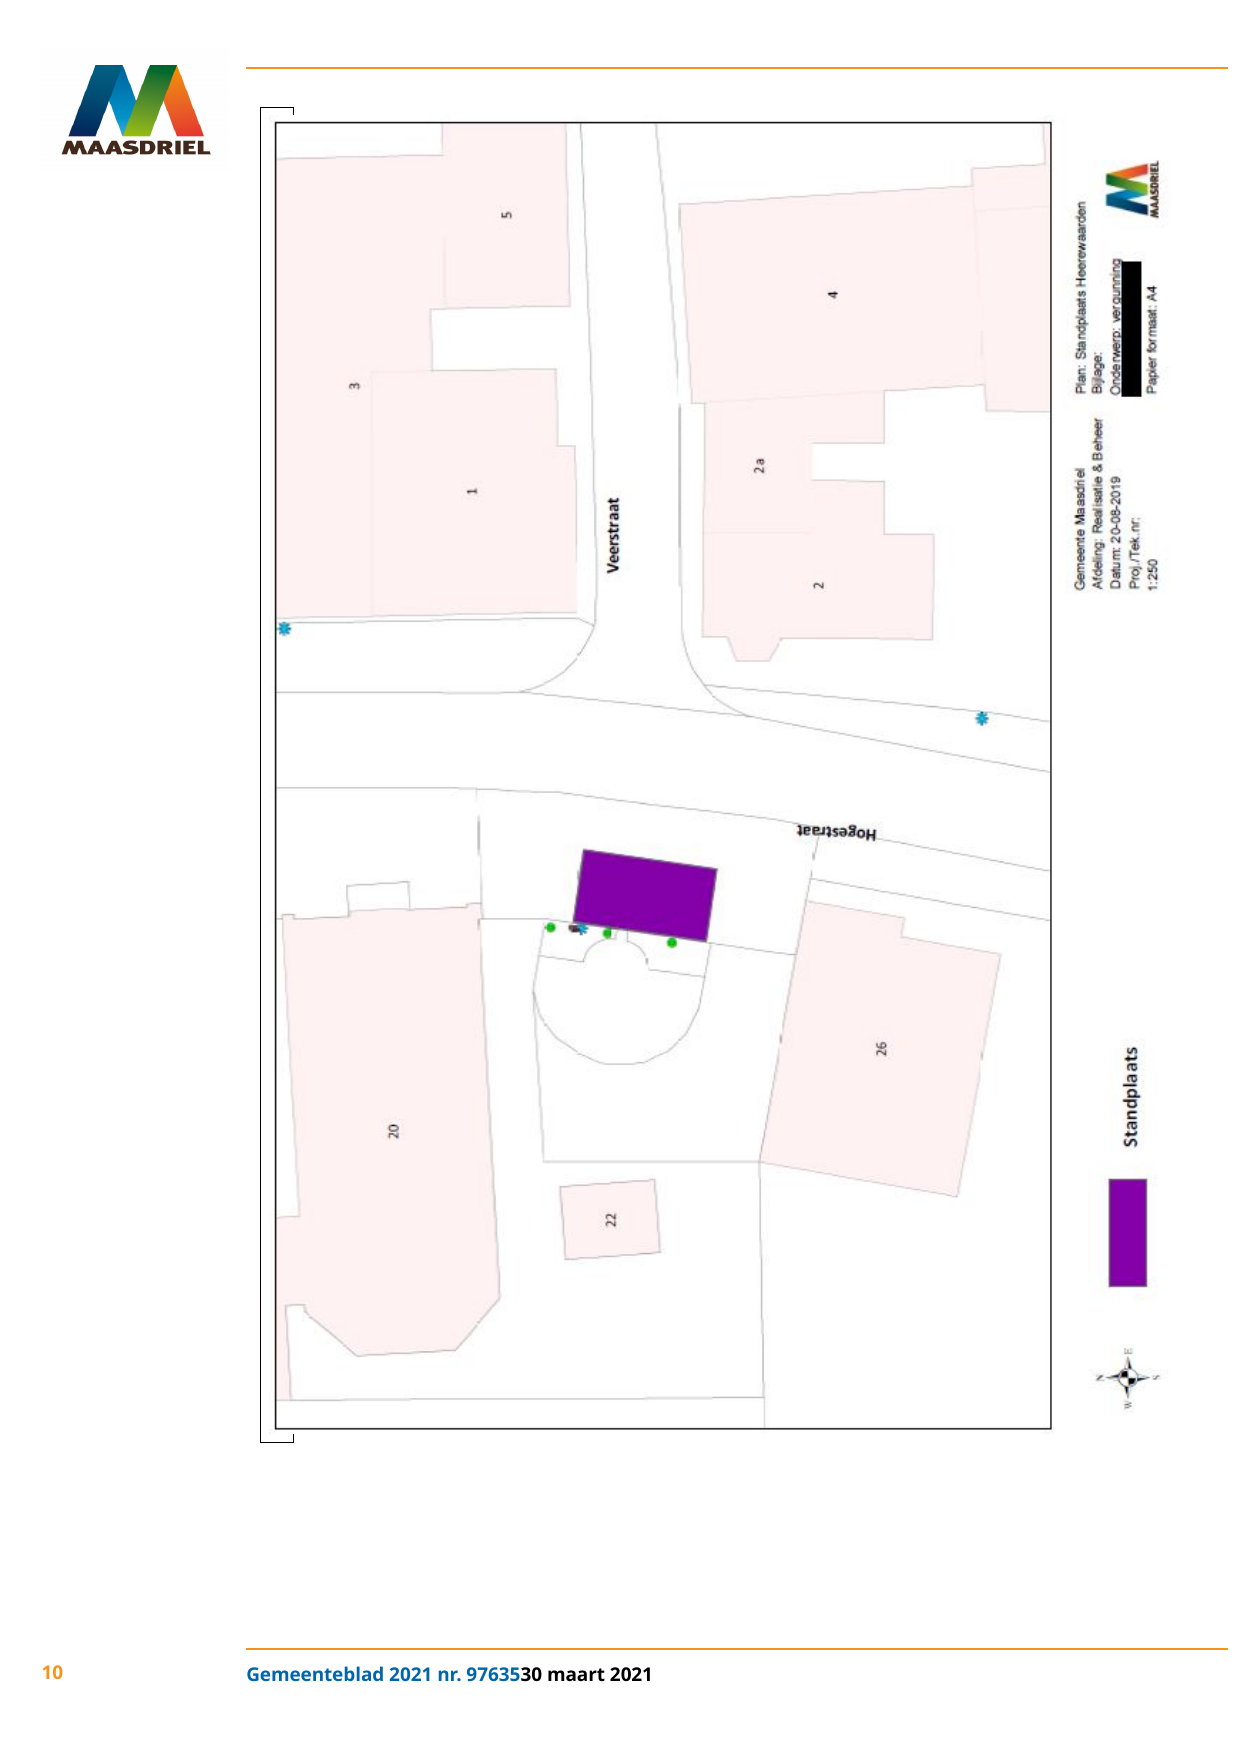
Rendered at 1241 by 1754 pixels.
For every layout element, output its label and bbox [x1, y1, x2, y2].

picture [41, 47, 231, 172]
picture [268, 115, 1173, 1434]
